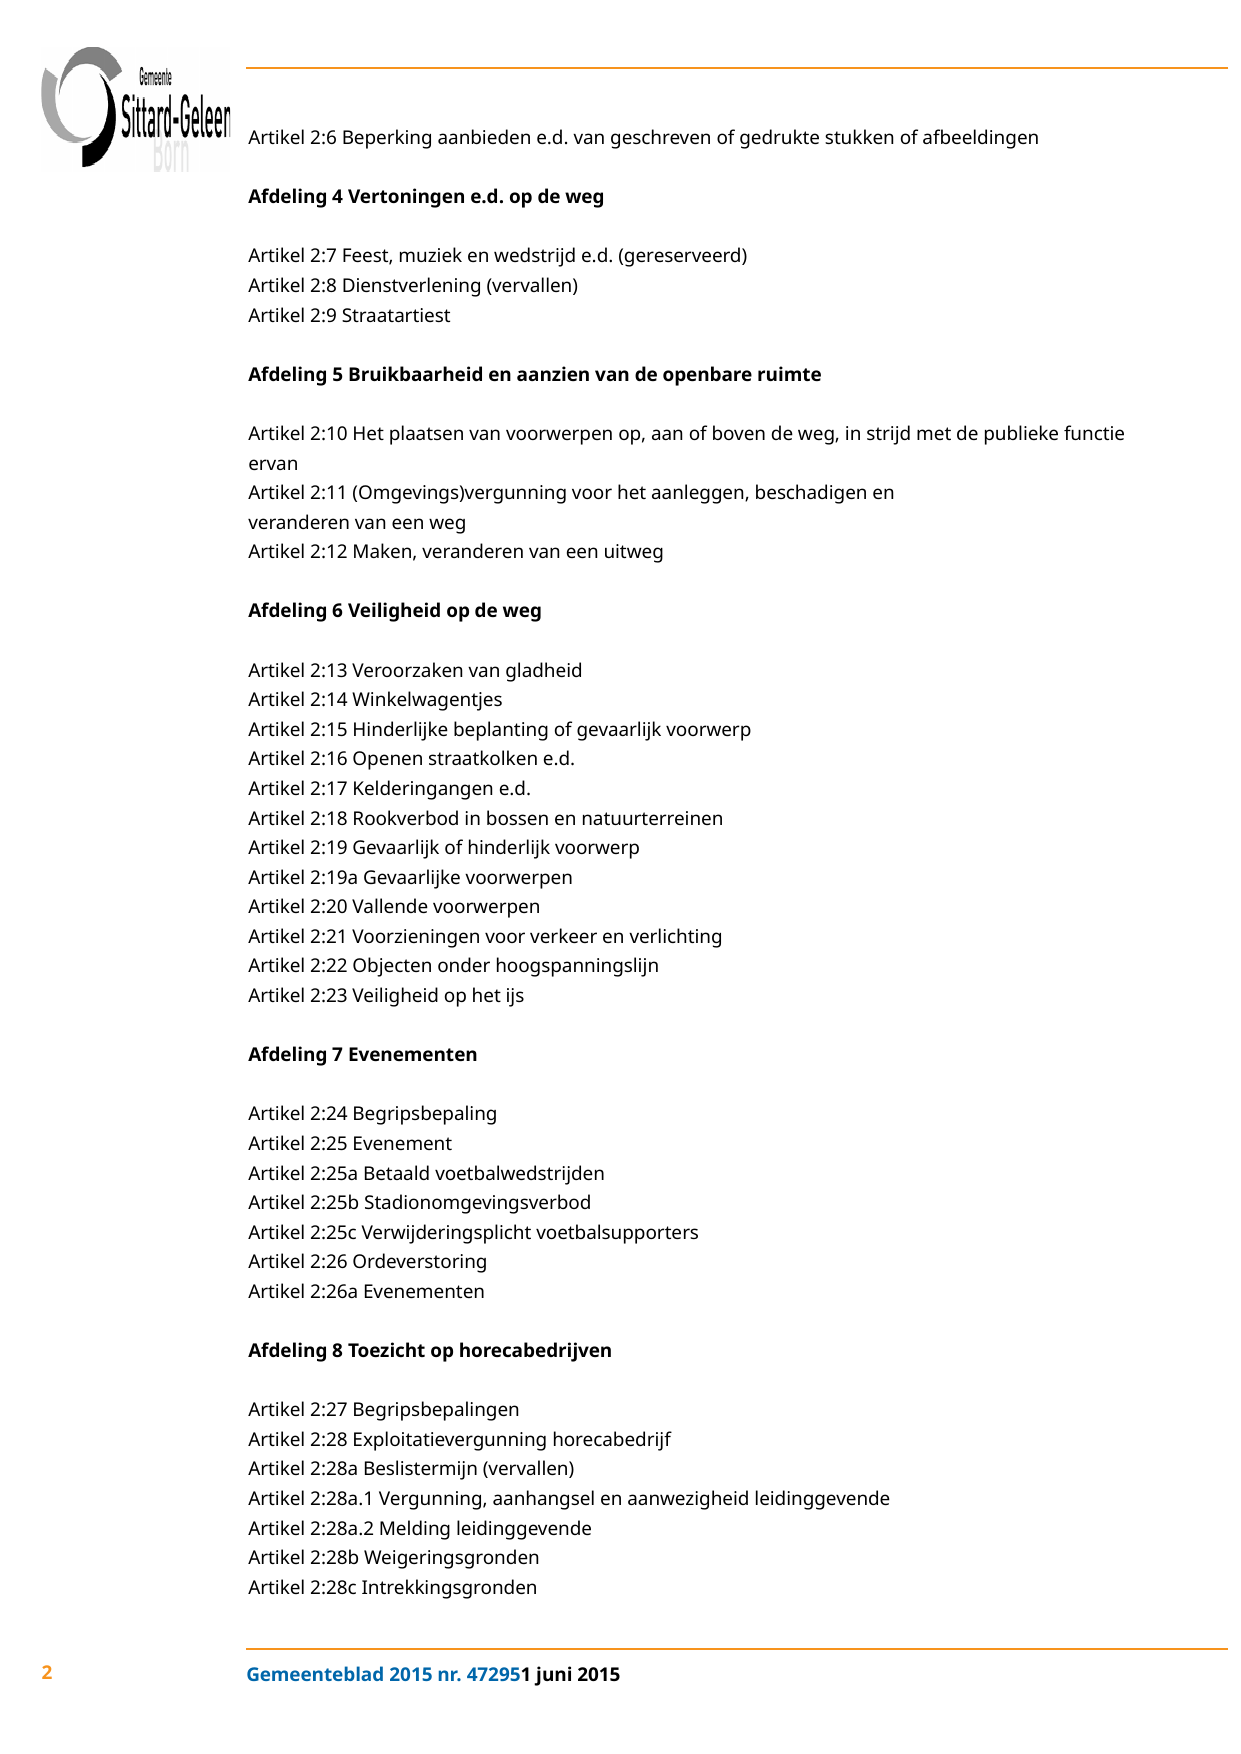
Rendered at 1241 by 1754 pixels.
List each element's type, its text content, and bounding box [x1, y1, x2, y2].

text Artikel 2:28a.2 Melding leidinggevende [248, 1515, 1152, 1541]
text Artikel 2:25c Verwijderingsplicht voetbalsupporters [248, 1219, 1152, 1245]
text Artikel 2:25b Stadionomgevingsverbod [248, 1189, 1152, 1215]
text Afdeling 5 Bruikbaarheid en aanzien van de openbare ruimte [248, 361, 1152, 387]
text Artikel 2:10 Het plaatsen van voorwerpen op, aan of boven de weg, in strijd met de publieke functie ervan [248, 420, 1152, 476]
text Artikel 2:28c Intrekkingsgronden [248, 1574, 1152, 1600]
text Artikel 2:8 Dienstverlening (vervallen) [248, 272, 1152, 298]
text Artikel 2:13 Veroorzaken van gladheid [248, 657, 1152, 683]
text Artikel 2:20 Vallende voorwerpen [248, 893, 1152, 919]
text Artikel 2:26 Ordeverstoring [248, 1248, 1152, 1274]
text Artikel 2:22 Objecten onder hoogspanningslijn [248, 953, 1152, 978]
text Artikel 2:19a Gevaarlijke voorwerpen [248, 864, 1152, 890]
text Artikel 2:21 Voorzieningen voor verkeer en verlichting [248, 923, 1152, 949]
text Artikel 2:25a Betaald voetbalwedstrijden [248, 1160, 1152, 1186]
text Afdeling 8 Toezicht op horecabedrijven [248, 1337, 1152, 1363]
picture [41, 47, 231, 172]
text Artikel 2:9 Straatartiest [248, 302, 1152, 328]
text Afdeling 7 Evenementen [248, 1041, 1152, 1067]
text Artikel 2:14 Winkelwagentjes [248, 686, 1152, 712]
text Artikel 2:24 Begripsbepaling [248, 1101, 1152, 1126]
text Artikel 2:15 Hinderlijke beplanting of gevaarlijk voorwerp [248, 716, 1152, 742]
text Artikel 2:17 Kelderingangen e.d. [248, 775, 1152, 801]
text Artikel 2:28a Beslistermijn (vervallen) [248, 1456, 1152, 1481]
text Afdeling 6 Veiligheid op de weg [248, 598, 1152, 623]
text Artikel 2:16 Openen straatkolken e.d. [248, 746, 1152, 771]
text Artikel 2:26a Evenementen [248, 1278, 1152, 1304]
text Artikel 2:28a.1 Vergunning, aanhangsel en aanwezigheid leidinggevende [248, 1485, 1152, 1511]
text Artikel 2:27 Begripsbepalingen [248, 1396, 1152, 1422]
text veranderen van een weg [248, 509, 1152, 535]
text Artikel 2:28b Weigeringsgronden [248, 1544, 1152, 1570]
text Artikel 2:25 Evenement [248, 1130, 1152, 1156]
text Artikel 2:18 Rookverbod in bossen en natuurterreinen [248, 805, 1152, 831]
text Afdeling 4 Vertoningen e.d. op de weg [248, 183, 1152, 209]
text Artikel 2:28 Exploitatievergunning horecabedrijf [248, 1426, 1152, 1452]
text Artikel 2:6 Beperking aanbieden e.d. van geschreven of gedrukte stukken of afbeeldingen [248, 124, 1152, 150]
text Artikel 2:7 Feest, muziek en wedstrijd e.d. (gereserveerd) [248, 243, 1152, 268]
text Artikel 2:12 Maken, veranderen van een uitweg [248, 538, 1152, 564]
text Artikel 2:19 Gevaarlijk of hinderlijk voorwerp [248, 834, 1152, 860]
text Artikel 2:11 (Omgevings)vergunning voor het aanleggen, beschadigen en [248, 479, 1152, 505]
text Artikel 2:23 Veiligheid op het ijs [248, 982, 1152, 1008]
